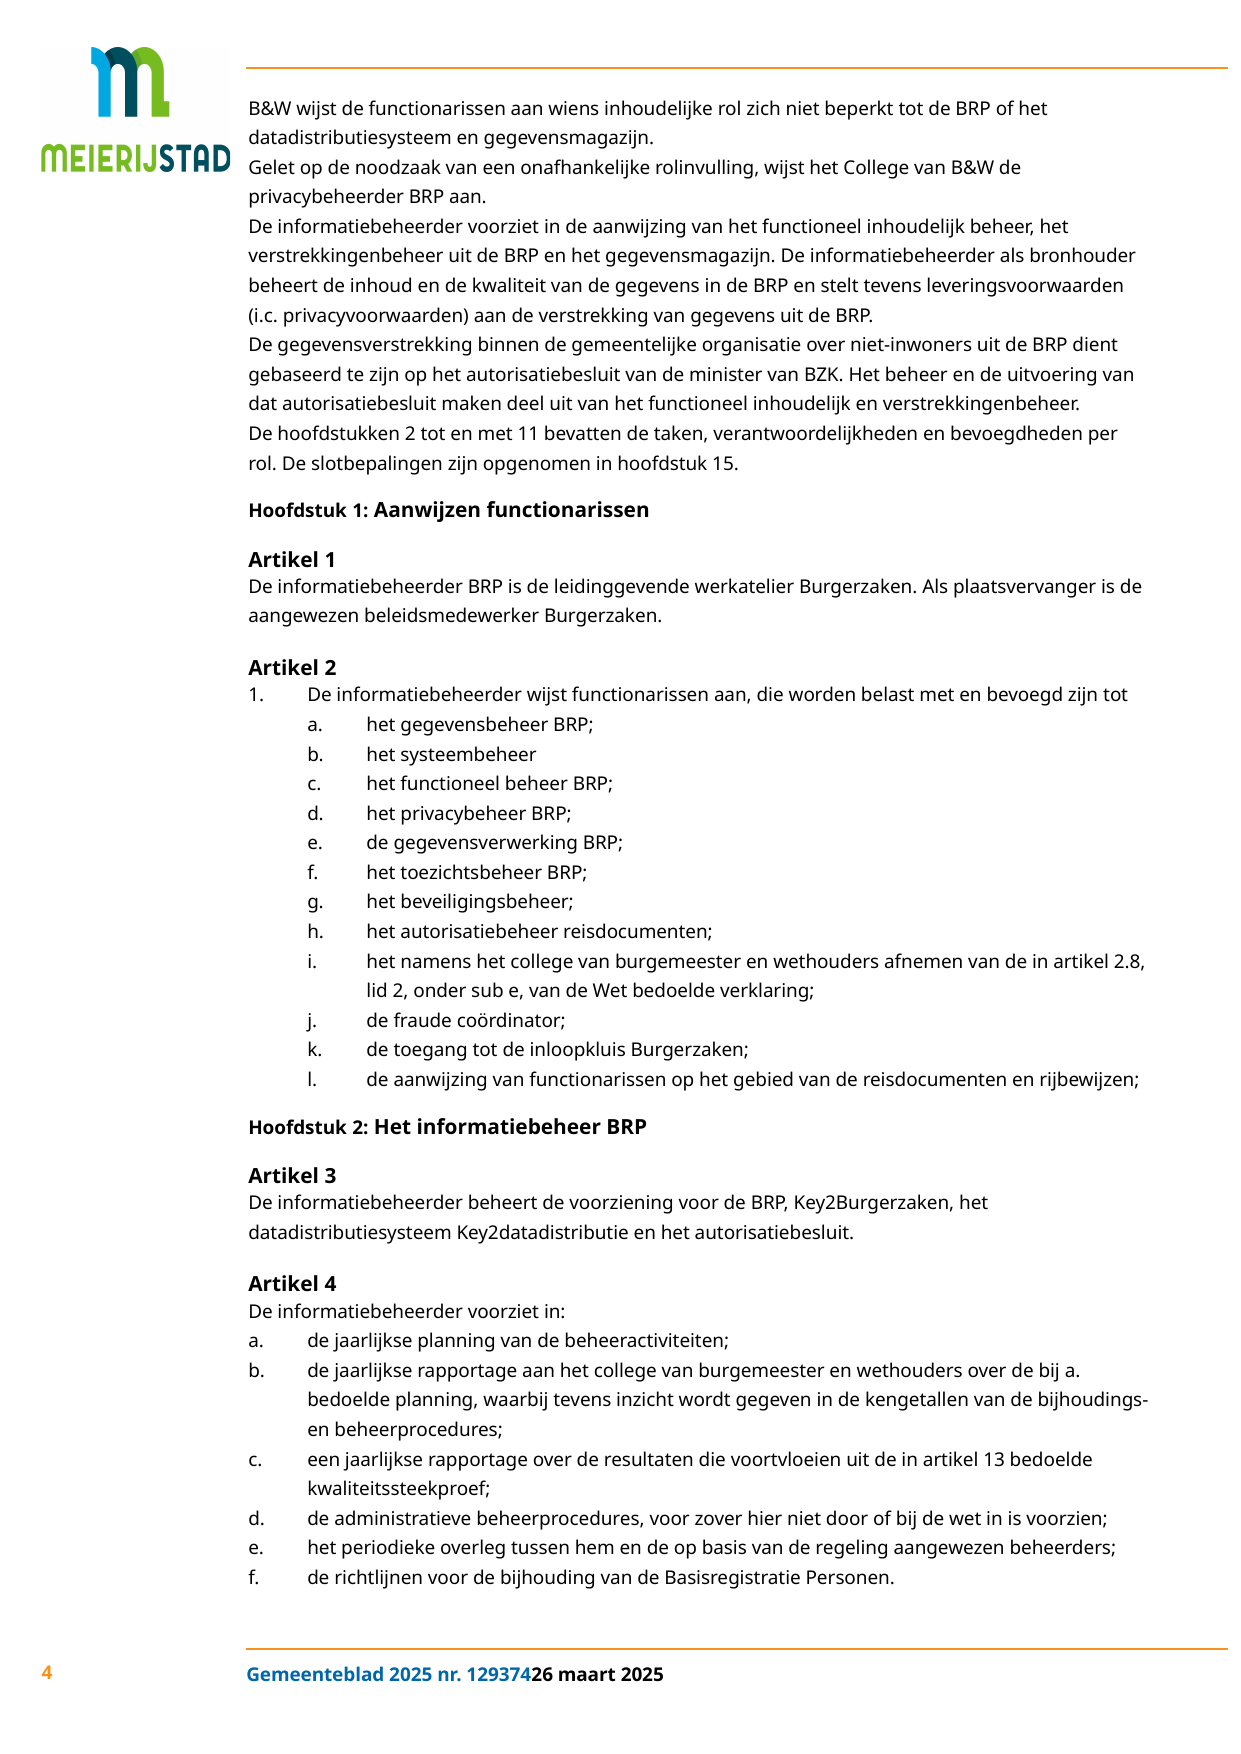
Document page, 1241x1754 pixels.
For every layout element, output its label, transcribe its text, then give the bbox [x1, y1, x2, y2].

text De informatiebeheerder BRP is de leidinggevende werkatelier Burgerzaken. Als plaatsvervanger is de aangewezen beleidsmedewerker Burgerzaken. [248, 573, 1152, 628]
text De informatiebeheerder beheert de voorziening voor de BRP, Key2Burgerzaken, het datadistributiesysteem Key2datadistributie en het autorisatiebesluit. [248, 1189, 1152, 1245]
text Artikel 1 [248, 545, 1152, 573]
list de jaarlijkse rapportage aan het college van burgemeester en wethouders over de bij a. bedoelde planning, waarbij tevens inzicht wordt gegeven in de kengetallen van de bijhoudings- en beheerprocedures; [248, 1357, 1152, 1442]
list het namens het college van burgemeester en wethouders afnemen van de in artikel 2.8, lid 2, onder sub e, van de Wet bedoelde verklaring; [307, 948, 1152, 1003]
list De informatiebeheerder wijst functionarissen aan, die worden belast met en bevoegd zijn tot [248, 682, 1152, 707]
list het functioneel beheer BRP; [307, 770, 1152, 796]
list de fraude coördinator; [307, 1007, 1152, 1033]
list het gegevensbeheer BRP; [307, 711, 1152, 737]
list het periodieke overleg tussen hem en de op basis van de regeling aangewezen beheerders; [248, 1534, 1152, 1560]
text De informatiebeheerder voorziet in: [248, 1298, 1152, 1324]
text Hoofdstuk 2: Het informatiebeheer BRP [248, 1112, 1152, 1140]
text Gelet op de noodzaak van een onafhankelijke rolinvulling, wijst het College van B&W de privacybeheerder BRP aan. [248, 154, 1152, 209]
list het autorisatiebeheer reisdocumenten; [307, 918, 1152, 944]
list de aanwijzing van functionarissen op het gebied van de reisdocumenten en rijbewijzen; [307, 1066, 1152, 1092]
list de administratieve beheerprocedures, voor zover hier niet door of bij de wet in is voorzien; [248, 1505, 1152, 1531]
list de gegevensverwerking BRP; [307, 829, 1152, 855]
text Artikel 2 [248, 653, 1152, 682]
text De informatiebeheerder voorziet in de aanwijzing van het functioneel inhoudelijk beheer, het verstrekkingenbeheer uit de BRP en het gegevensmagazijn. De informatiebeheerder als bronhouder beheert de inhoud en de kwaliteit van de gegevens in de BRP en stelt tevens leveringsvoorwaarden (i.c. privacyvoorwaarden) aan de verstrekking van gegevens uit de BRP. [248, 213, 1152, 328]
list de jaarlijkse planning van de beheeractiviteiten; [248, 1327, 1152, 1353]
text De hoofdstukken 2 tot en met 11 bevatten de taken, verantwoordelijkheden en bevoegdheden per rol. De slotbepalingen zijn opgenomen in hoofdstuk 15. [248, 420, 1152, 476]
text De gegevensverstrekking binnen de gemeentelijke organisatie over niet-inwoners uit de BRP dient gebaseerd te zijn op het autorisatiebesluit van de minister van BZK. Het beheer en de uitvoering van dat autorisatiebesluit maken deel uit van het functioneel inhoudelijk en verstrekkingenbeheer. [248, 331, 1152, 416]
list het toezichtsbeheer BRP; [307, 859, 1152, 885]
text Artikel 3 [248, 1161, 1152, 1189]
list het privacybeheer BRP; [307, 800, 1152, 826]
list het systeembeheer [307, 741, 1152, 766]
text B&W wijst de functionarissen aan wiens inhoudelijke rol zich niet beperkt tot de BRP of het datadistributiesysteem en gegevensmagazijn. [248, 95, 1152, 150]
picture [41, 47, 231, 172]
list de richtlijnen voor de bijhouding van de Basisregistratie Personen. [248, 1564, 1152, 1590]
list het beveiligingsbeheer; [307, 889, 1152, 914]
text Hoofdstuk 1: Aanwijzen functionarissen [248, 495, 1152, 524]
list de toegang tot de inloopkluis Burgerzaken; [307, 1037, 1152, 1062]
text Artikel 4 [248, 1269, 1152, 1298]
list een jaarlijkse rapportage over de resultaten die voortvloeien uit de in artikel 13 bedoelde kwaliteitssteekproef; [248, 1446, 1152, 1501]
